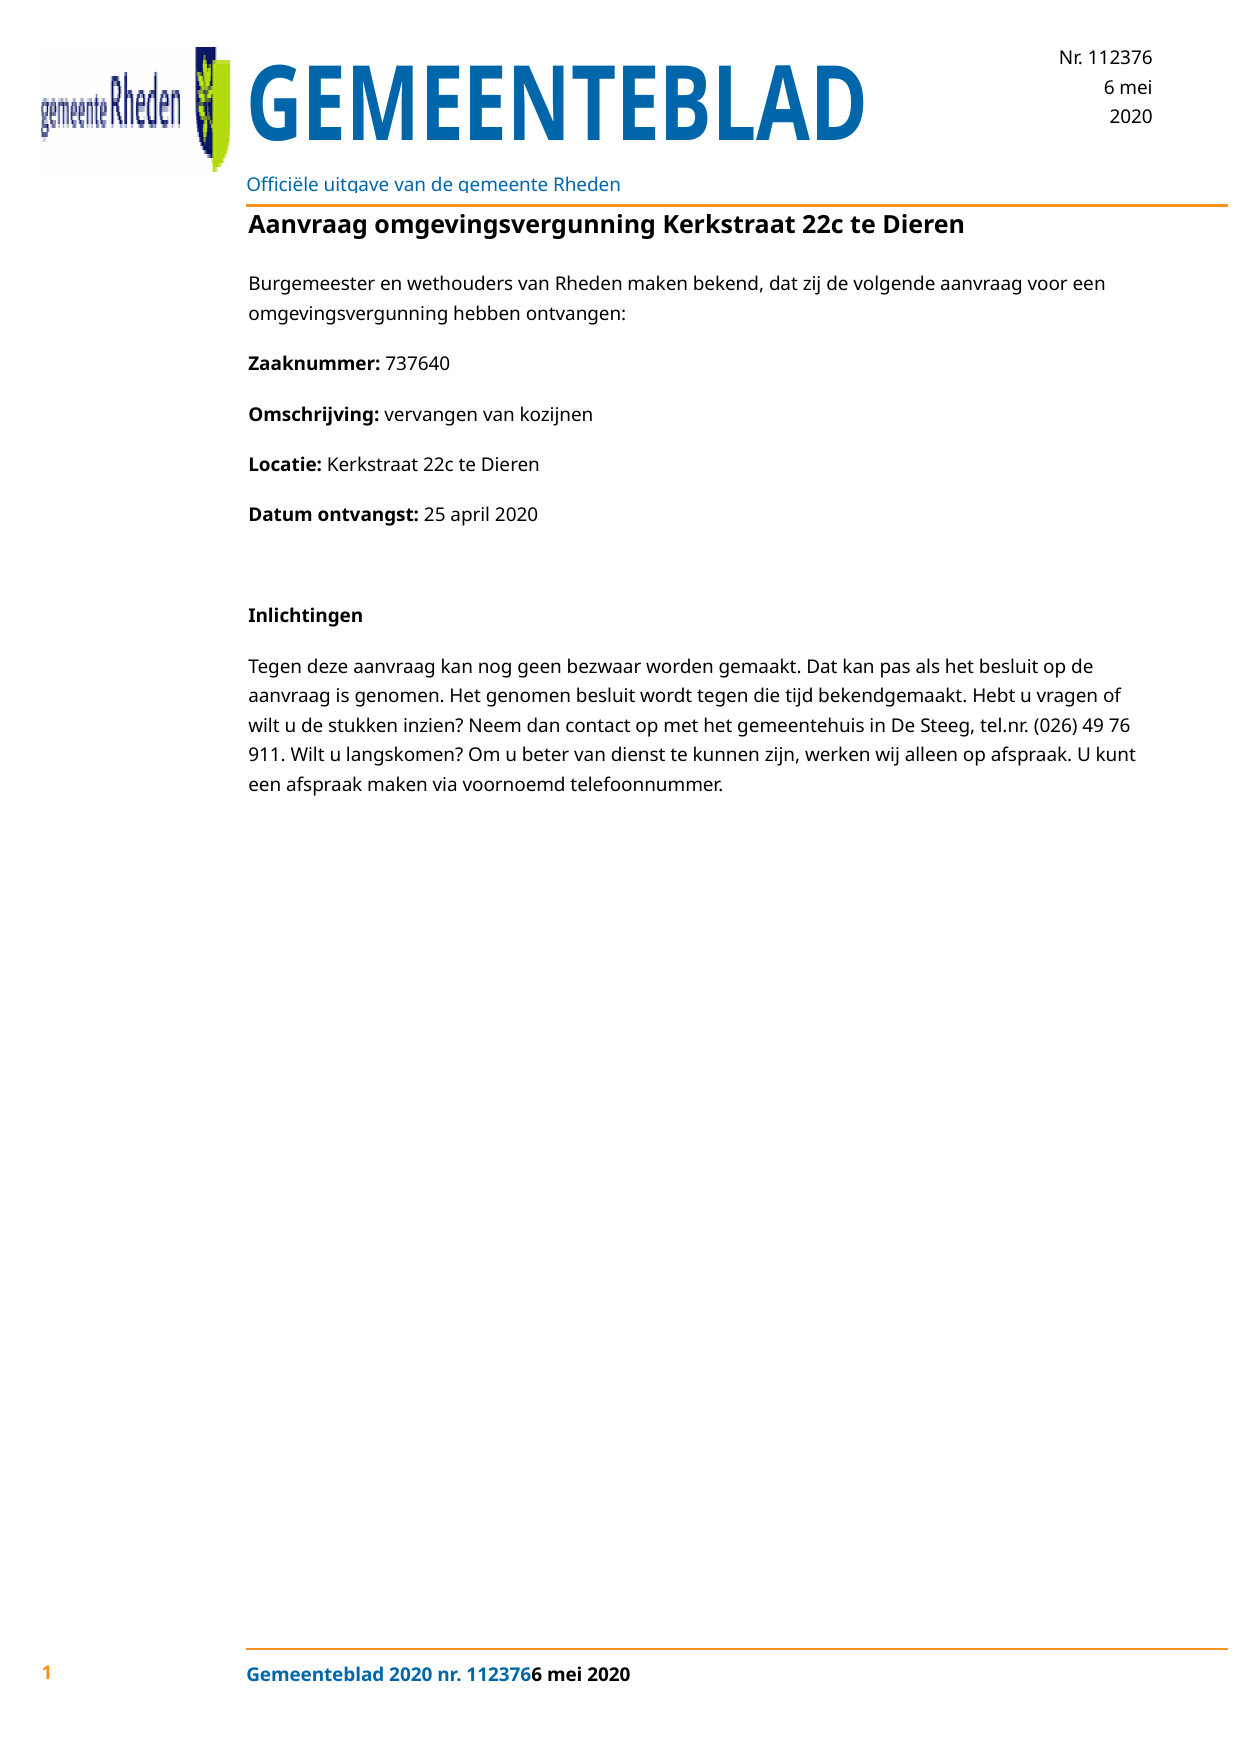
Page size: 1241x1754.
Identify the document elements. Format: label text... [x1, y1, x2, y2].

text Tegen deze aanvraag kan nog geen bezwaar worden gemaakt. Dat kan pas als het besluit op de aanvraag is genomen. Het genomen besluit wordt tegen die tijd bekendgemaakt. Hebt u vragen of wilt u de stukken inzien? Neem dan contact op met het gemeentehuis in De Steeg, tel.nr. (026) 49 76 911. Wilt u langskomen? Om u beter van dienst te kunnen zijn, werken wij alleen op afspraak. U kunt een afspraak maken via voornoemd telefoonnummer. [248, 653, 1152, 797]
text Omschrijving: vervangen van kozijnen [248, 401, 1152, 426]
picture [41, 47, 231, 172]
text Inlichtingen [248, 602, 1152, 628]
text Zaaknummer: 737640 [248, 350, 1152, 376]
text Burgemeester en wethouders van Rheden maken bekend, dat zij de volgende aanvraag voor een omgevingsvergunning hebben ontvangen: [248, 270, 1152, 326]
text Aanvraag omgevingsvergunning Kerkstraat 22c te Dieren [248, 207, 1152, 241]
text Datum ontvangst: 25 april 2020 [248, 502, 1152, 527]
text Locatie: Kerkstraat 22c te Dieren [248, 451, 1152, 477]
